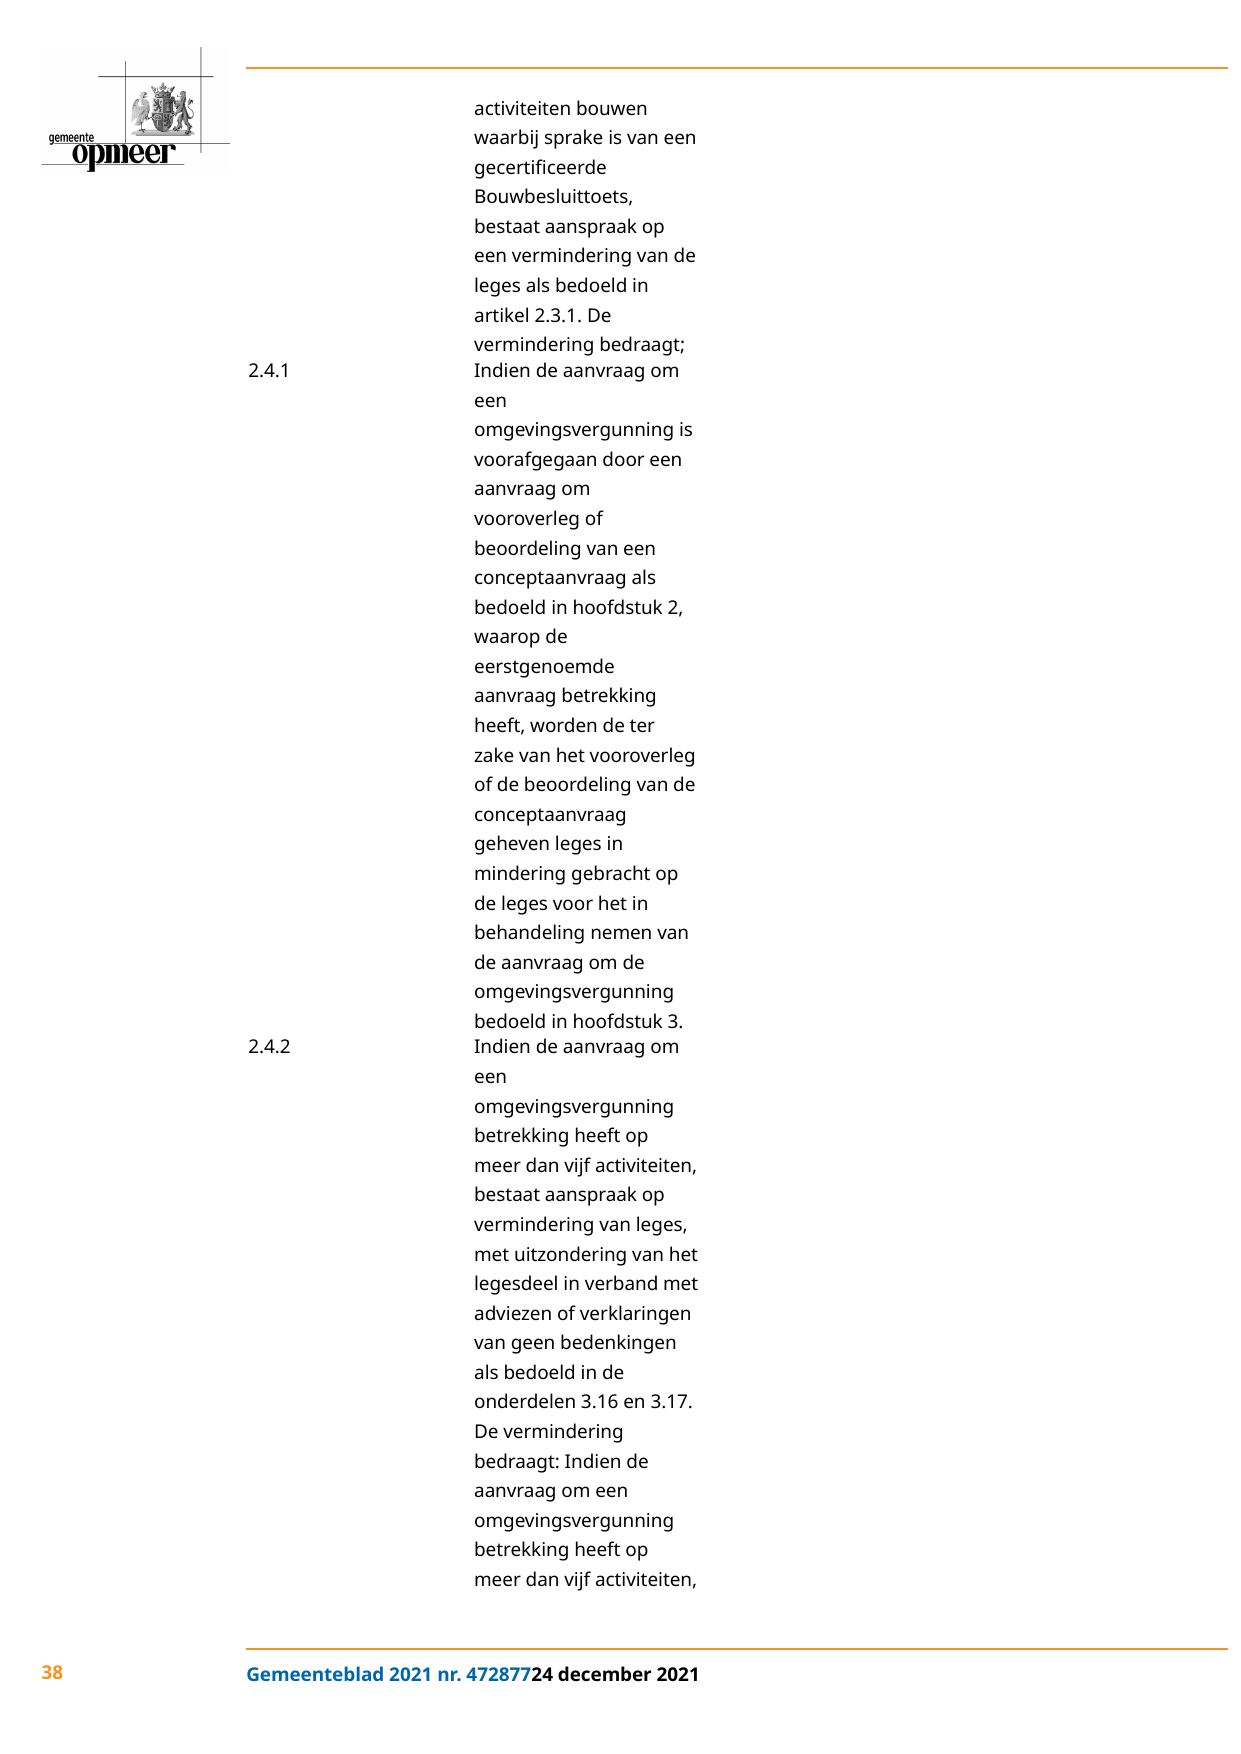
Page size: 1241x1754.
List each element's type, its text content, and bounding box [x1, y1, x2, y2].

table_cell 2.4.2 [248, 1034, 474, 1592]
table_cell Indien de aanvraag om een omgevingsvergunning betrekking heeft op meer dan vijf activiteiten, bestaat aanspraak op vermindering van leges, met uitzondering van het legesdeel in verband met adviezen of verklaringen van geen bedenkingen als bedoeld in de onderdelen 3.16 en 3.17. De vermindering bedraagt: Indien de aanvraag om een omgevingsvergunning betrekking heeft op meer dan vijf activiteiten, [474, 1034, 700, 1592]
table_cell [926, 1034, 1152, 1592]
picture [41, 47, 231, 172]
table_cell [700, 357, 926, 1034]
table_cell 2.4.1 [248, 357, 474, 1034]
table_cell Indien de aanvraag om een omgevingsvergunning is voorafgegaan door een aanvraag om vooroverleg of beoordeling van een conceptaanvraag als bedoeld in hoofdstuk 2, waarop de eerstgenoemde aanvraag betrekking heeft, worden de ter zake van het vooroverleg of de beoordeling van de conceptaanvraag geheven leges in mindering gebracht op de leges voor het in behandeling nemen van de aanvraag om de omgevingsvergunning bedoeld in hoofdstuk 3. [474, 357, 700, 1034]
table_cell activiteiten bouwen waarbij sprake is van een gecertificeerde Bouwbesluittoets, bestaat aanspraak op een vermindering van de leges als bedoeld in artikel 2.3.1. De vermindering bedraagt; [474, 95, 700, 357]
table_cell [700, 95, 926, 357]
table_cell [926, 357, 1152, 1034]
table_cell [926, 95, 1152, 357]
table_cell [700, 1034, 926, 1592]
table_cell [248, 95, 474, 357]
